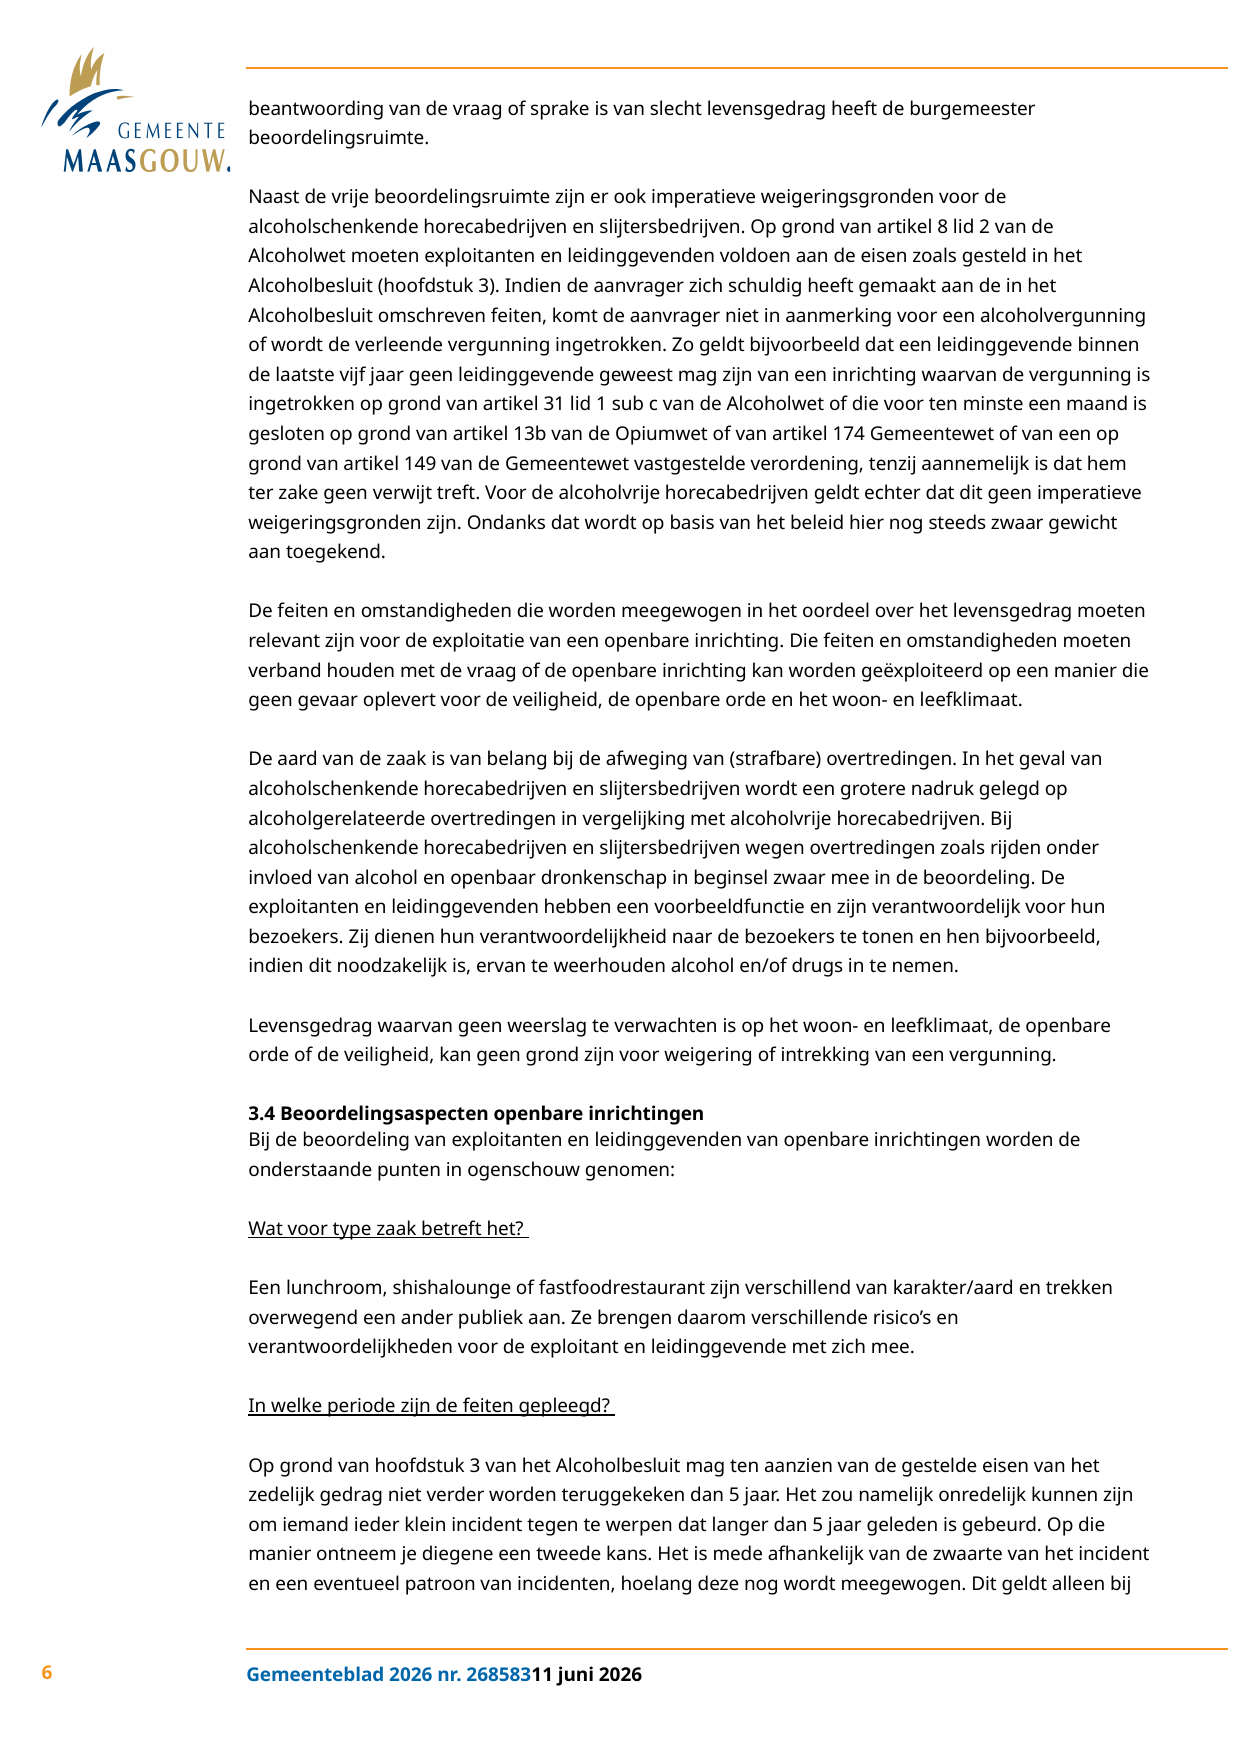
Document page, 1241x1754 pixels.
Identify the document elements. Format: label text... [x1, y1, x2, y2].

text De aard van de zaak is van belang bij de afweging van (strafbare) overtredingen. In het geval van alcoholschenkende horecabedrijven en slijtersbedrijven wordt een grotere nadruk gelegd op alcoholgerelateerde overtredingen in vergelijking met alcoholvrije horecabedrijven. Bij alcoholschenkende horecabedrijven en slijtersbedrijven wegen overtredingen zoals rijden onder invloed van alcohol en openbaar dronkenschap in beginsel zwaar mee in de beoordeling. De exploitanten en leidinggevenden hebben een voorbeeldfunctie en zijn verantwoordelijk voor hun bezoekers. Zij dienen hun verantwoordelijkheid naar de bezoekers te tonen en hen bijvoorbeeld, indien dit noodzakelijk is, ervan te weerhouden alcohol en/of drugs in te nemen. [248, 746, 1152, 978]
text Een lunchroom, shishalounge of fastfoodrestaurant zijn verschillend van karakter/aard en trekken overwegend een ander publiek aan. Ze brengen daarom verschillende risico’s en verantwoordelijkheden voor de exploitant en leidinggevende met zich mee. [248, 1274, 1152, 1359]
text 3.4 Beoordelingsaspecten openbare inrichtingen [248, 1101, 1152, 1126]
text Op grond van hoofdstuk 3 van het Alcoholbesluit mag ten aanzien van de gestelde eisen van het zedelijk gedrag niet verder worden teruggekeken dan 5 jaar. Het zou namelijk onredelijk kunnen zijn om iemand ieder klein incident tegen te werpen dat langer dan 5 jaar geleden is gebeurd. Op die manier ontneem je diegene een tweede kans. Het is mede afhankelijk van de zwaarte van het incident en een eventueel patroon van incidenten, hoelang deze nog wordt meegewogen. Dit geldt alleen bij [248, 1452, 1152, 1596]
text beantwoording van de vraag of sprake is van slecht levensgedrag heeft de burgemeester beoordelingsruimte. [248, 95, 1152, 150]
text Bij de beoordeling van exploitanten en leidinggevenden van openbare inrichtingen worden de onderstaande punten in ogenschouw genomen: [248, 1126, 1152, 1182]
text De feiten en omstandigheden die worden meegewogen in het oordeel over het levensgedrag moeten relevant zijn voor de exploitatie van een openbare inrichting. Die feiten en omstandigheden moeten verband houden met de vraag of de openbare inrichting kan worden geëxploiteerd op een manier die geen gevaar oplevert voor de veiligheid, de openbare orde en het woon- en leefklimaat. [248, 598, 1152, 712]
text Wat voor type zaak betreft het? [248, 1215, 1152, 1241]
text Naast de vrije beoordelingsruimte zijn er ook imperatieve weigeringsgronden voor de alcoholschenkende horecabedrijven en slijtersbedrijven. Op grond van artikel 8 lid 2 van de Alcoholwet moeten exploitanten en leidinggevenden voldoen aan de eisen zoals gesteld in het Alcoholbesluit (hoofdstuk 3). Indien de aanvrager zich schuldig heeft gemaakt aan de in het Alcoholbesluit omschreven feiten, komt de aanvrager niet in aanmerking voor een alcoholvergunning of wordt de verleende vergunning ingetrokken. Zo geldt bijvoorbeeld dat een leidinggevende binnen de laatste vijf jaar geen leidinggevende geweest mag zijn van een inrichting waarvan de vergunning is ingetrokken op grond van artikel 31 lid 1 sub c van de Alcoholwet of die voor ten minste een maand is gesloten op grond van artikel 13b van de Opiumwet of van artikel 174 Gemeentewet of van een op grond van artikel 149 van de Gemeentewet vastgestelde verordening, tenzij aannemelijk is dat hem ter zake geen verwijt treft. Voor de alcoholvrije horecabedrijven geldt echter dat dit geen imperatieve weigeringsgronden zijn. Ondanks dat wordt op basis van het beleid hier nog steeds zwaar gewicht aan toegekend. [248, 183, 1152, 564]
picture [41, 47, 231, 172]
text In welke periode zijn de feiten gepleegd? [248, 1393, 1152, 1418]
text Levensgedrag waarvan geen weerslag te verwachten is op het woon- en leefklimaat, de openbare orde of de veiligheid, kan geen grond zijn voor weigering of intrekking van een vergunning. [248, 1012, 1152, 1067]
